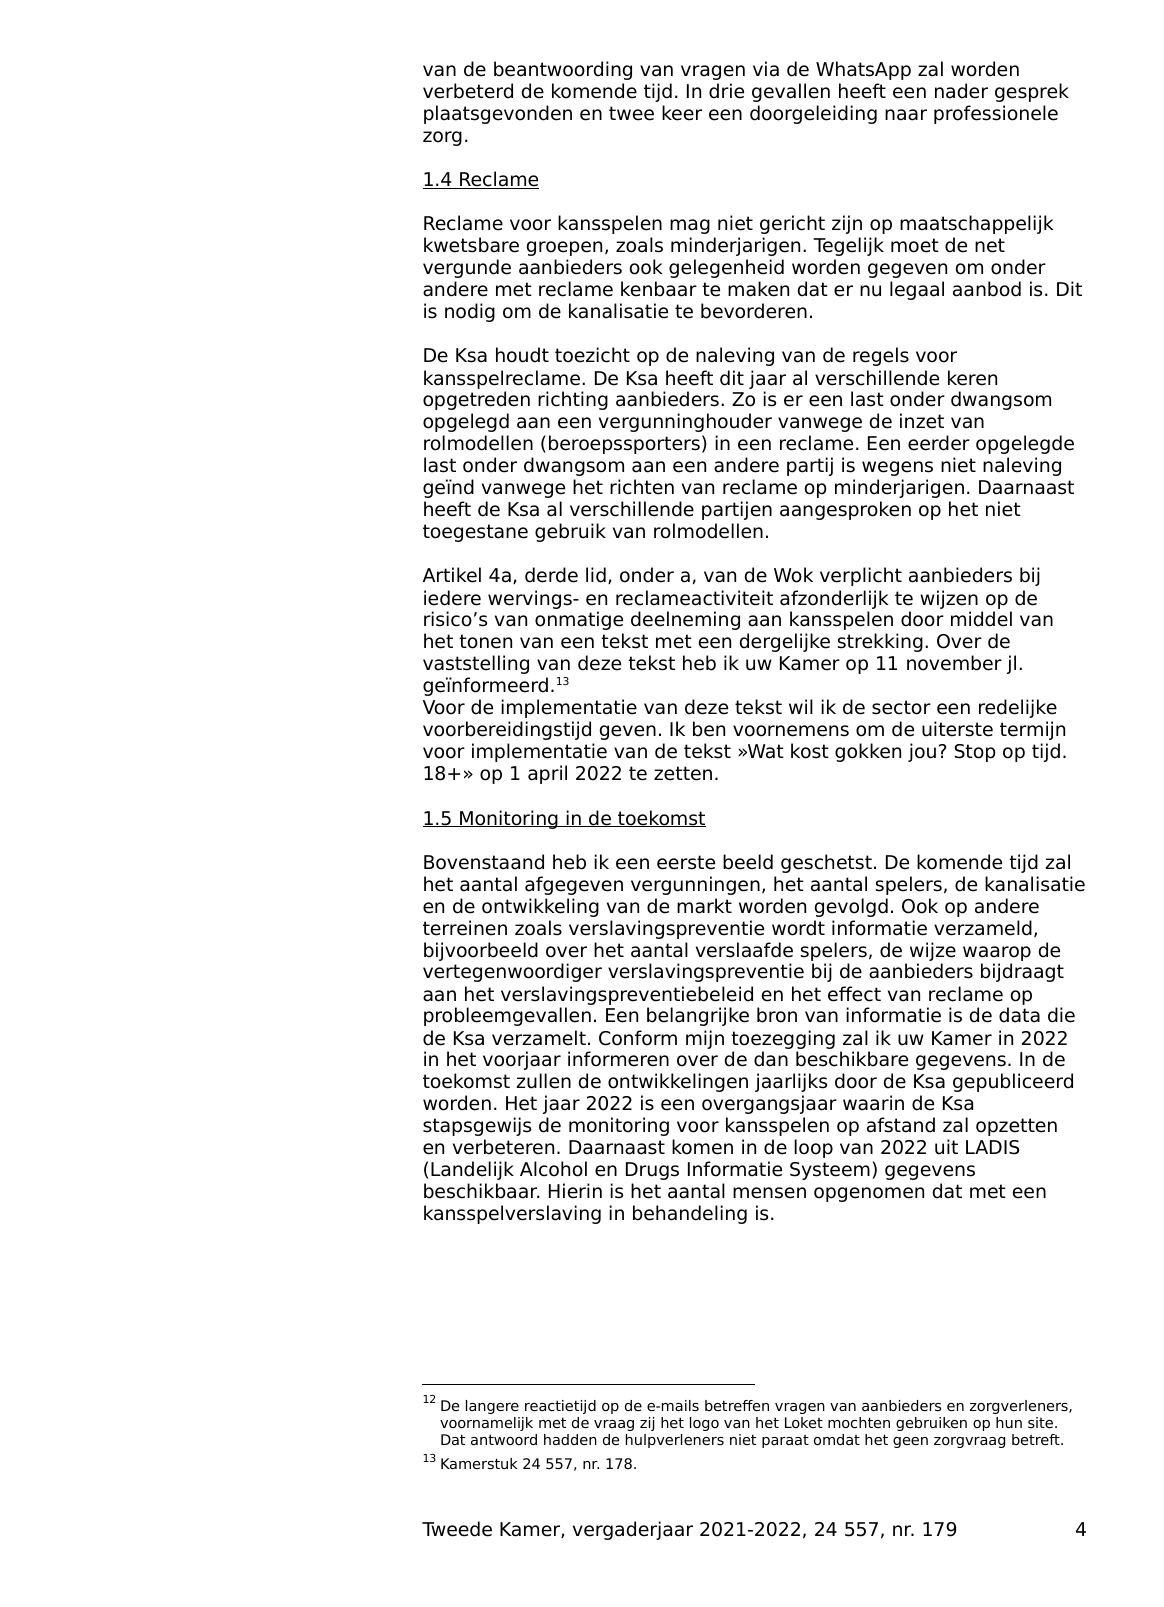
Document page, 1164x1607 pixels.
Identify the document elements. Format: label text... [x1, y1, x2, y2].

text Voor de implementatie van deze tekst wil ik de sector een redelijke voorbereidingstijd geven. Ik ben voornemens om de uiterste termijn voor implementatie van de tekst »Wat kost gokken jou? Stop op tijd. 18+» op 1 april 2022 te zetten. [422, 697, 1087, 785]
text Bovenstaand heb ik een eerste beeld geschetst. De komende tijd zal het aantal afgegeven vergunningen, het aantal spelers, de kanalisatie en de ontwikkeling van de markt worden gevolgd. Ook op andere terreinen zoals verslavingspreventie wordt informatie verzameld, bijvoorbeeld over het aantal verslaafde spelers, de wijze waarop de vertegenwoordiger verslavingspreventie bij de aanbieders bijdraagt aan het verslavingspreventiebeleid en het effect van reclame op probleemgevallen. Een belangrijke bron van informatie is de data die de Ksa verzamelt. Conform mijn toezegging zal ik uw Kamer in 2022 in het voorjaar informeren over de dan beschikbare gegevens. In de toekomst zullen de ontwikkelingen jaarlijks door de Ksa gepubliceerd worden. Het jaar 2022 is een overgangsjaar waarin de Ksa stapsgewijs de monitoring voor kansspelen op afstand zal opzetten en verbeteren. Daarnaast komen in de loop van 2022 uit LADIS (Landelijk Alcohol en Drugs Informatie Systeem) gegevens beschikbaar. Hierin is het aantal mensen opgenomen dat met een kansspelverslaving in behandeling is. [422, 852, 1087, 1225]
text Artikel 4a, derde lid, onder a, van de Wok verplicht aanbieders bij iedere wervings- en reclameactiviteit afzonderlijk te wijzen op de risico’s van onmatige deelneming aan kansspelen door middel van het tonen van een tekst met een dergelijke strekking. Over de vaststelling van deze tekst heb ik uw Kamer op 11 november jl. geïnformeerd. [422, 565, 1087, 697]
subtitle 1.4 Reclame [422, 169, 1087, 191]
text Kamerstuk 24 557, nr. 178. [422, 1452, 1087, 1474]
text van de beantwoording van vragen via de WhatsApp zal worden verbeterd de komende tijd. In drie gevallen heeft een nader gesprek plaatsgevonden en twee keer een doorgeleiding naar professionele zorg. [422, 59, 1087, 147]
subtitle 1.5 Monitoring in de toekomst [422, 807, 1087, 829]
text Reclame voor kansspelen mag niet gericht zijn op maatschappelijk kwetsbare groepen, zoals minderjarigen. Tegelijk moet de net vergunde aanbieders ook gelegenheid worden gegeven om onder andere met reclame kenbaar te maken dat er nu legaal aanbod is. Dit is nodig om de kanalisatie te bevorderen. [422, 213, 1087, 323]
text De Ksa houdt toezicht op de naleving van de regels voor kansspelreclame. De Ksa heeft dit jaar al verschillende keren opgetreden richting aanbieders. Zo is er een last onder dwangsom opgelegd aan een vergunninghouder vanwege de inzet van rolmodellen (beroepssporters) in een reclame. Een eerder opgelegde last onder dwangsom aan een andere partij is wegens niet naleving geïnd vanwege het richten van reclame op minderjarigen. Daarnaast heeft de Ksa al verschillende partijen aangesproken op het niet toegestane gebruik van rolmodellen. [422, 345, 1087, 543]
text De langere reactietijd op de e-mails betreffen vragen van aanbieders en zorgverleners, voornamelijk met de vraag zij het logo van het Loket mochten gebruiken op hun site. Dat antwoord hadden de hulpverleners niet paraat omdat het geen zorgvraag betreft. [422, 1393, 1087, 1449]
